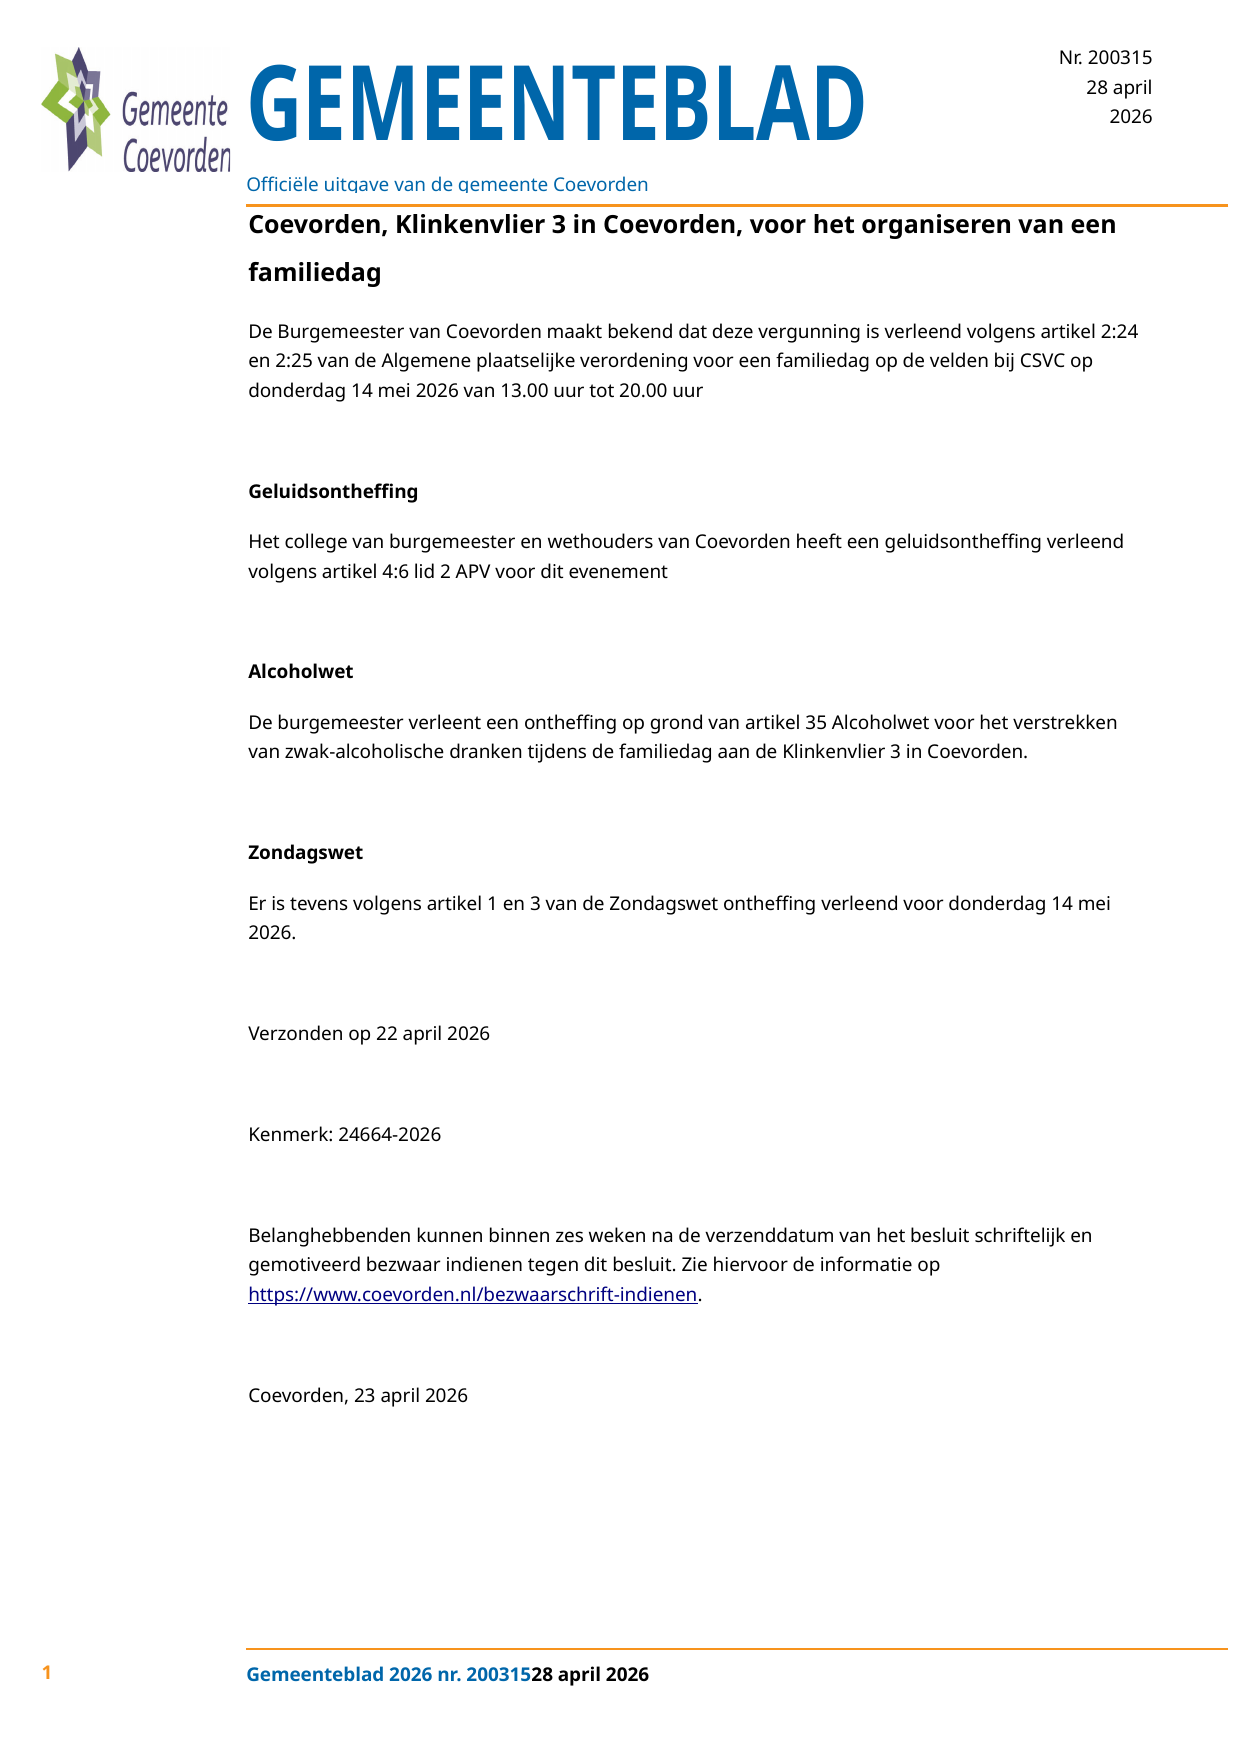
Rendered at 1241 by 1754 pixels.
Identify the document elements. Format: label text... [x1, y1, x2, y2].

text De Burgemeester van Coevorden maakt bekend dat deze vergunning is verleend volgens artikel 2:24 en 2:25 van de Algemene plaatselijke verordening voor een familiedag op de velden bij CSVC op donderdag 14 mei 2026 van 13.00 uur tot 20.00 uur [248, 318, 1152, 403]
text De burgemeester verleent een ontheffing op grond van artikel 35 Alcoholwet voor het verstrekken van zwak-alcoholische dranken tijdens de familiedag aan de Klinkenvlier 3 in Coevorden. [248, 709, 1152, 764]
text Verzonden op 22 april 2026 [248, 1020, 1152, 1046]
text Er is tevens volgens artikel 1 en 3 van de Zondagswet ontheffing verleend voor donderdag 14 mei 2026. [248, 890, 1152, 945]
text Alcoholwet [248, 659, 1152, 684]
text Coevorden, 23 april 2026 [248, 1382, 1152, 1408]
text Zondagswet [248, 839, 1152, 865]
text Coevorden, Klinkenvlier 3 in Coevorden, voor het organiseren van een familiedag [248, 207, 1152, 288]
picture [41, 47, 231, 172]
text Het college van burgemeester en wethouders van Coevorden heeft een geluidsontheffing verleend volgens artikel 4:6 lid 2 APV voor dit evenement [248, 528, 1152, 584]
text Kenmerk: 24664-2026 [248, 1121, 1152, 1147]
text Geluidsontheffing [248, 478, 1152, 504]
text Belanghebbenden kunnen binnen zes weken na de verzenddatum van het besluit schriftelijk en gemotiveerd bezwaar indienen tegen dit besluit. Zie hiervoor de informatie op https://www.coevorden.nl/bezwaarschrift-indienen. [248, 1222, 1152, 1307]
